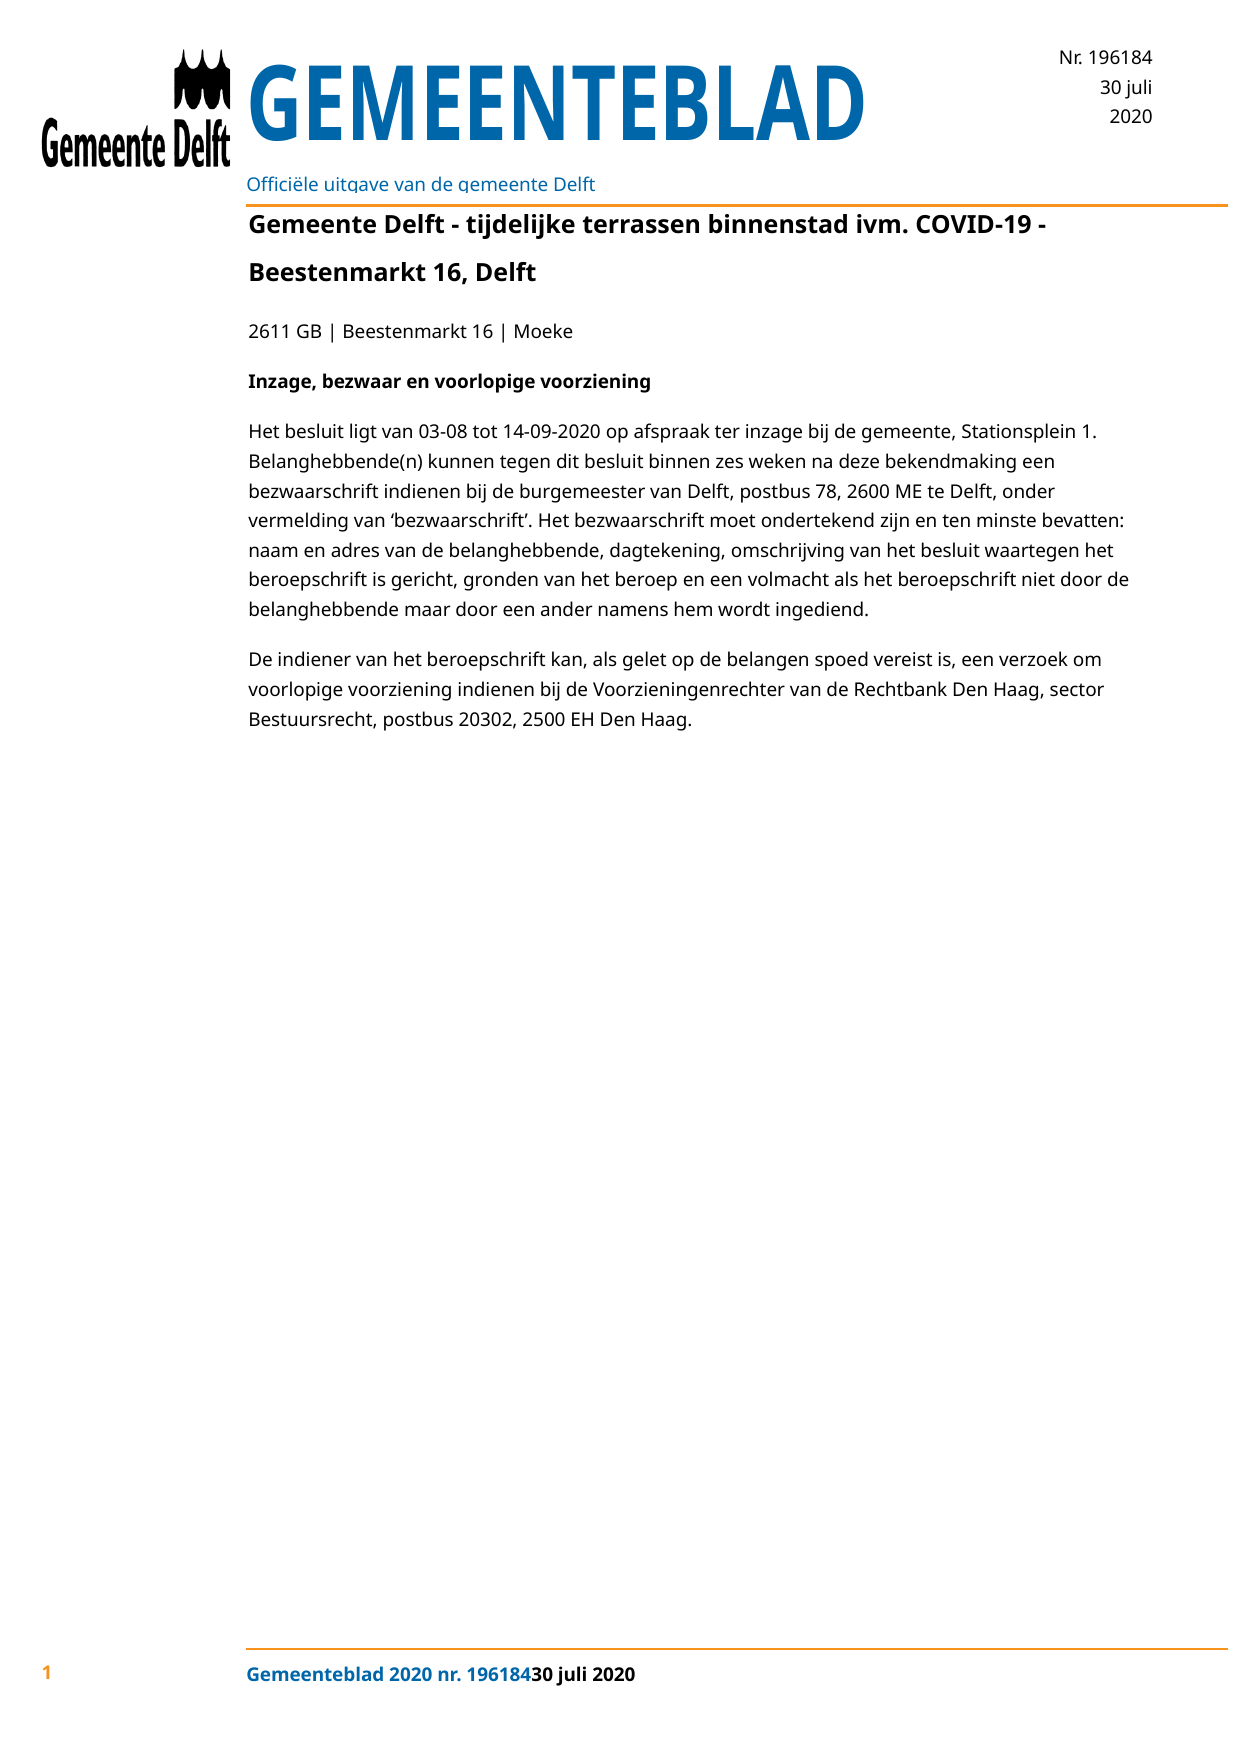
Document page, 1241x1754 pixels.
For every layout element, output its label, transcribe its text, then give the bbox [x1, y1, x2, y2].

text 2611 GB | Beestenmarkt 16 | Moeke [248, 318, 1152, 344]
text De indiener van het beroepschrift kan, als gelet op de belangen spoed vereist is, een verzoek om voorlopige voorziening indienen bij de Voorzieningenrechter van de Rechtbank Den Haag, sector Bestuursrecht, postbus 20302, 2500 EH Den Haag. [248, 647, 1152, 732]
text Gemeente Delft - tijdelijke terrassen binnenstad ivm. COVID-19 - Beestenmarkt 16, Delft [248, 207, 1152, 288]
text Het besluit ligt van 03-08 tot 14-09-2020 op afspraak ter inzage bij de gemeente, Stationsplein 1. Belanghebbende(n) kunnen tegen dit besluit binnen zes weken na deze bekendmaking een bezwaarschrift indienen bij de burgemeester van Delft, postbus 78, 2600 ME te Delft, onder vermelding van ‘bezwaarschrift’. Het bezwaarschrift moet ondertekend zijn en ten minste bevatten: naam en adres van de belanghebbende, dagtekening, omschrijving van het besluit waartegen het beroepschrift is gericht, gronden van het beroep en een volmacht als het beroepschrift niet door de belanghebbende maar door een ander namens hem wordt ingediend. [248, 419, 1152, 622]
text Inzage, bezwaar en voorlopige voorziening [248, 368, 1152, 394]
picture [41, 47, 231, 172]
